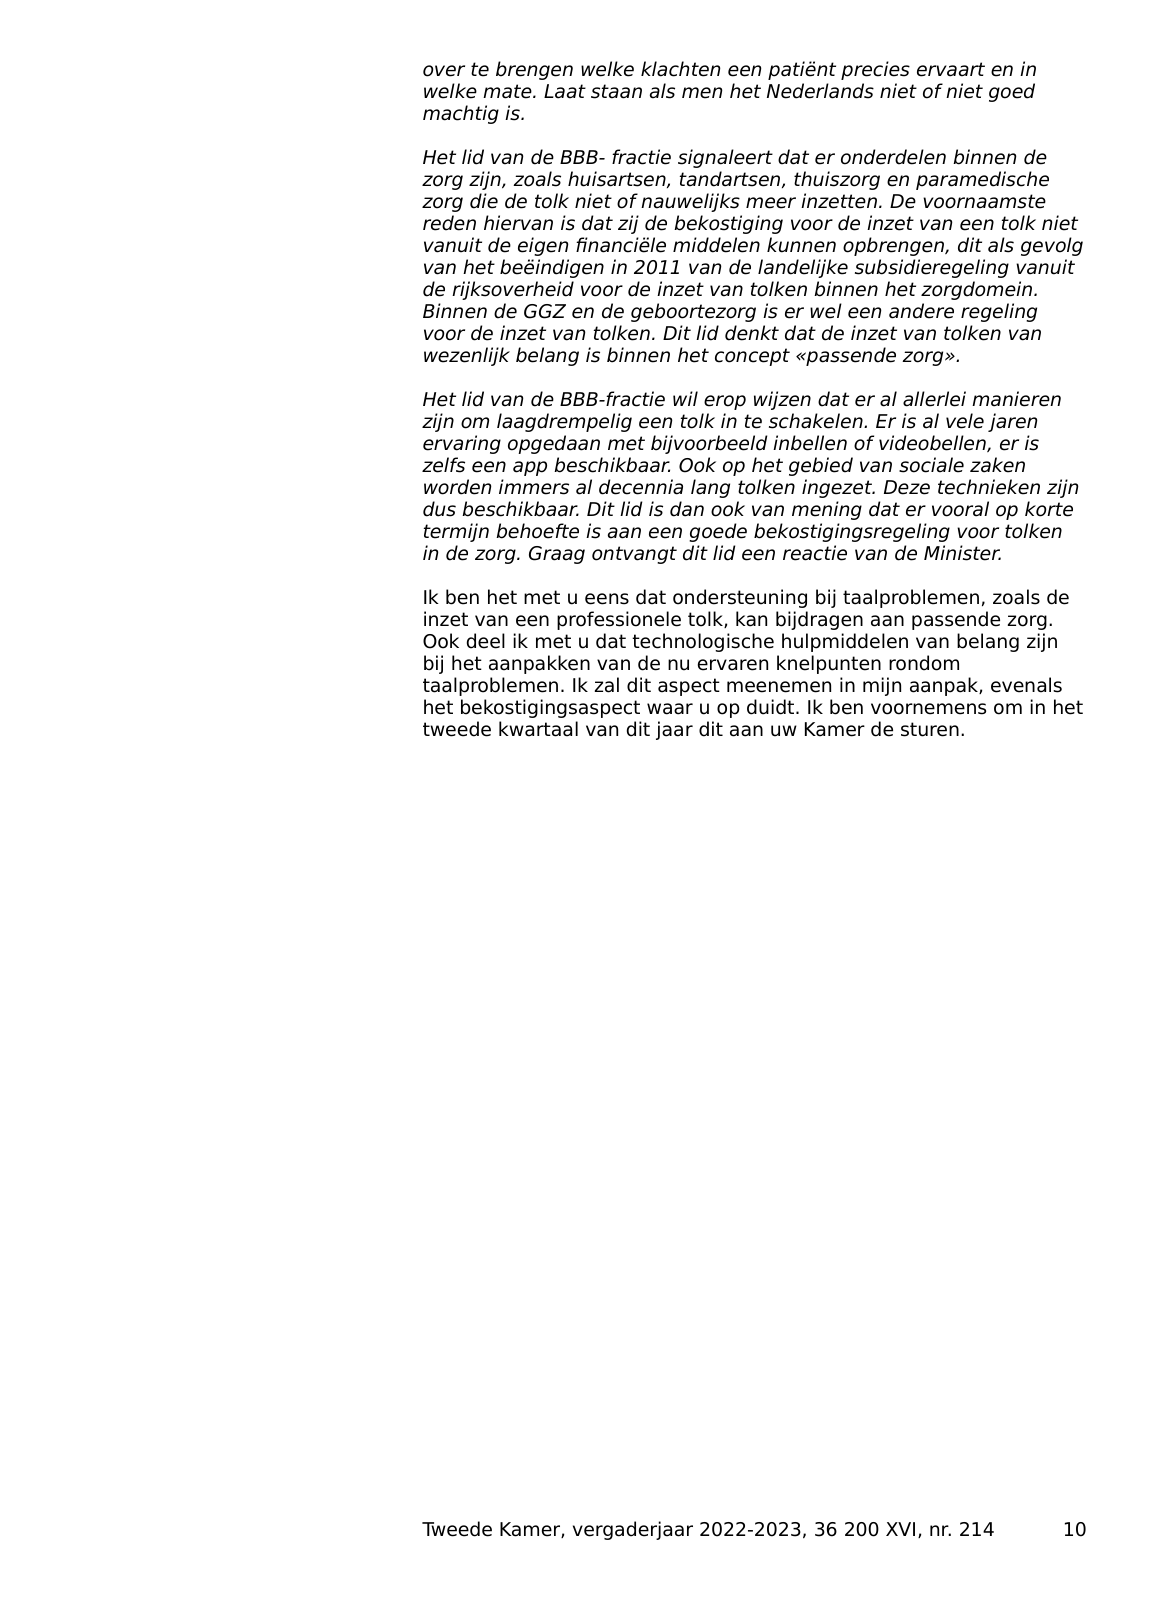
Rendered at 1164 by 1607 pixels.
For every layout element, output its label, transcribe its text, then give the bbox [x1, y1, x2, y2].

text Het lid van de BBB- fractie signaleert dat er onderdelen binnen de zorg zijn, zoals huisartsen, tandartsen, thuiszorg en paramedische zorg die de tolk niet of nauwelijks meer inzetten. De voornaamste reden hiervan is dat zij de bekostiging voor de inzet van een tolk niet vanuit de eigen financiële middelen kunnen opbrengen, dit als gevolg van het beëindigen in 2011 van de landelijke subsidieregeling vanuit de rijksoverheid voor de inzet van tolken binnen het zorgdomein. Binnen de GGZ en de geboortezorg is er wel een andere regeling voor de inzet van tolken. Dit lid denkt dat de inzet van tolken van wezenlijk belang is binnen het concept «passende zorg». [422, 147, 1087, 367]
text Ik ben het met u eens dat ondersteuning bij taalproblemen, zoals de inzet van een professionele tolk, kan bijdragen aan passende zorg. Ook deel ik met u dat technologische hulpmiddelen van belang zijn bij het aanpakken van de nu ervaren knelpunten rondom taalproblemen. Ik zal dit aspect meenemen in mijn aanpak, evenals het bekostigingsaspect waar u op duidt. Ik ben voornemens om in het tweede kwartaal van dit jaar dit aan uw Kamer de sturen. [422, 587, 1087, 741]
text Het lid van de BBB-fractie wil erop wijzen dat er al allerlei manieren zijn om laagdrempelig een tolk in te schakelen. Er is al vele jaren ervaring opgedaan met bijvoorbeeld inbellen of videobellen, er is zelfs een app beschikbaar. Ook op het gebied van sociale zaken worden immers al decennia lang tolken ingezet. Deze technieken zijn dus beschikbaar. Dit lid is dan ook van mening dat er vooral op korte termijn behoefte is aan een goede bekostigingsregeling voor tolken in de zorg. Graag ontvangt dit lid een reactie van de Minister. [422, 389, 1087, 565]
text over te brengen welke klachten een patiënt precies ervaart en in welke mate. Laat staan als men het Nederlands niet of niet goed machtig is. [422, 59, 1087, 125]
